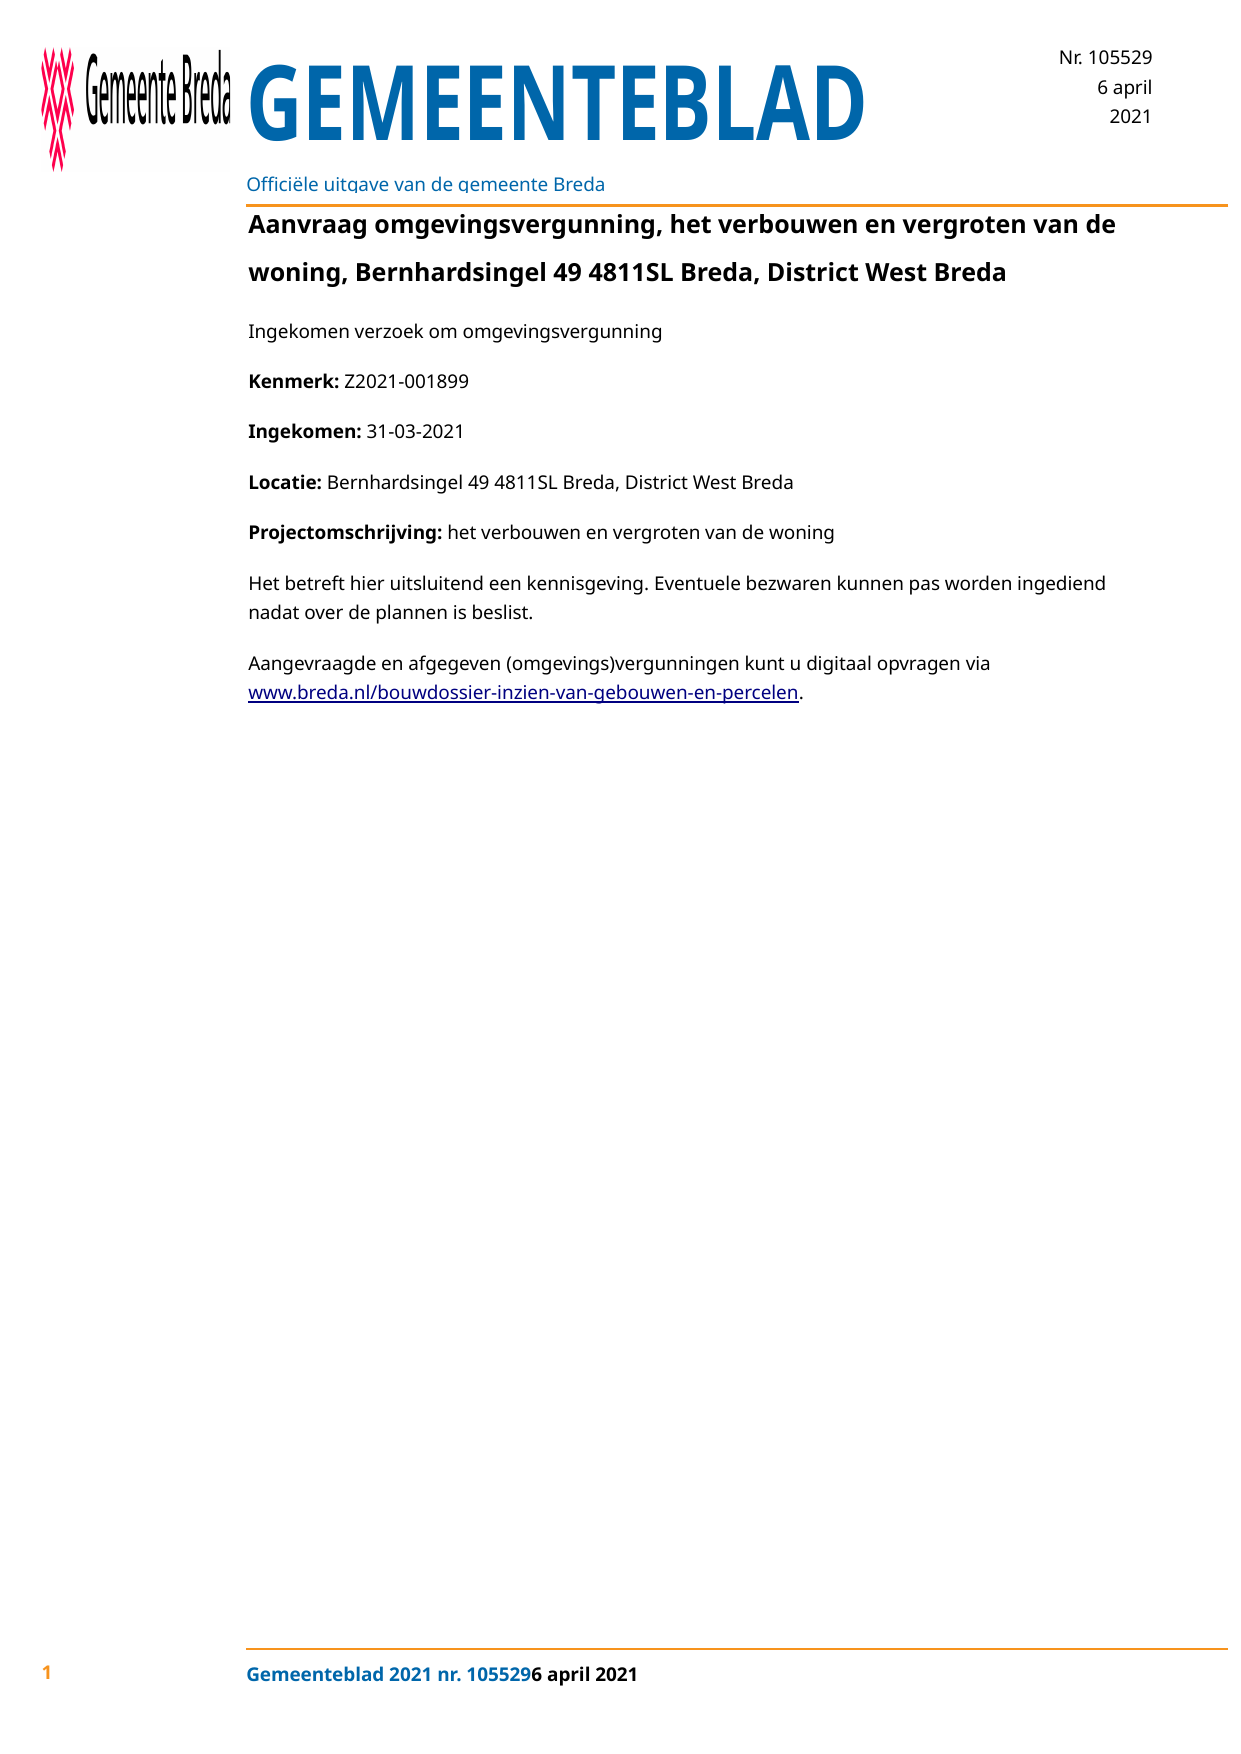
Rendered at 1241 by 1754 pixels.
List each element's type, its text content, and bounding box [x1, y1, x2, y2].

text Aanvraag omgevingsvergunning, het verbouwen en vergroten van de woning, Bernhardsingel 49 4811SL Breda, District West Breda [248, 207, 1152, 288]
picture [41, 47, 231, 172]
text Locatie: Bernhardsingel 49 4811SL Breda, District West Breda [248, 469, 1152, 495]
text Het betreft hier uitsluitend een kennisgeving. Eventuele bezwaren kunnen pas worden ingediend nadat over de plannen is beslist. [248, 570, 1152, 625]
text Ingekomen verzoek om omgevingsvergunning [248, 318, 1152, 344]
text Aangevraagde en afgegeven (omgevings)vergunningen kunt u digitaal opvragen via www.breda.nl/bouwdossier-inzien-van-gebouwen-en-percelen. [248, 650, 1152, 705]
text Projectomschrijving: het verbouwen en vergroten van de woning [248, 519, 1152, 545]
text Ingekomen: 31-03-2021 [248, 419, 1152, 444]
text Kenmerk: Z2021-001899 [248, 368, 1152, 394]
